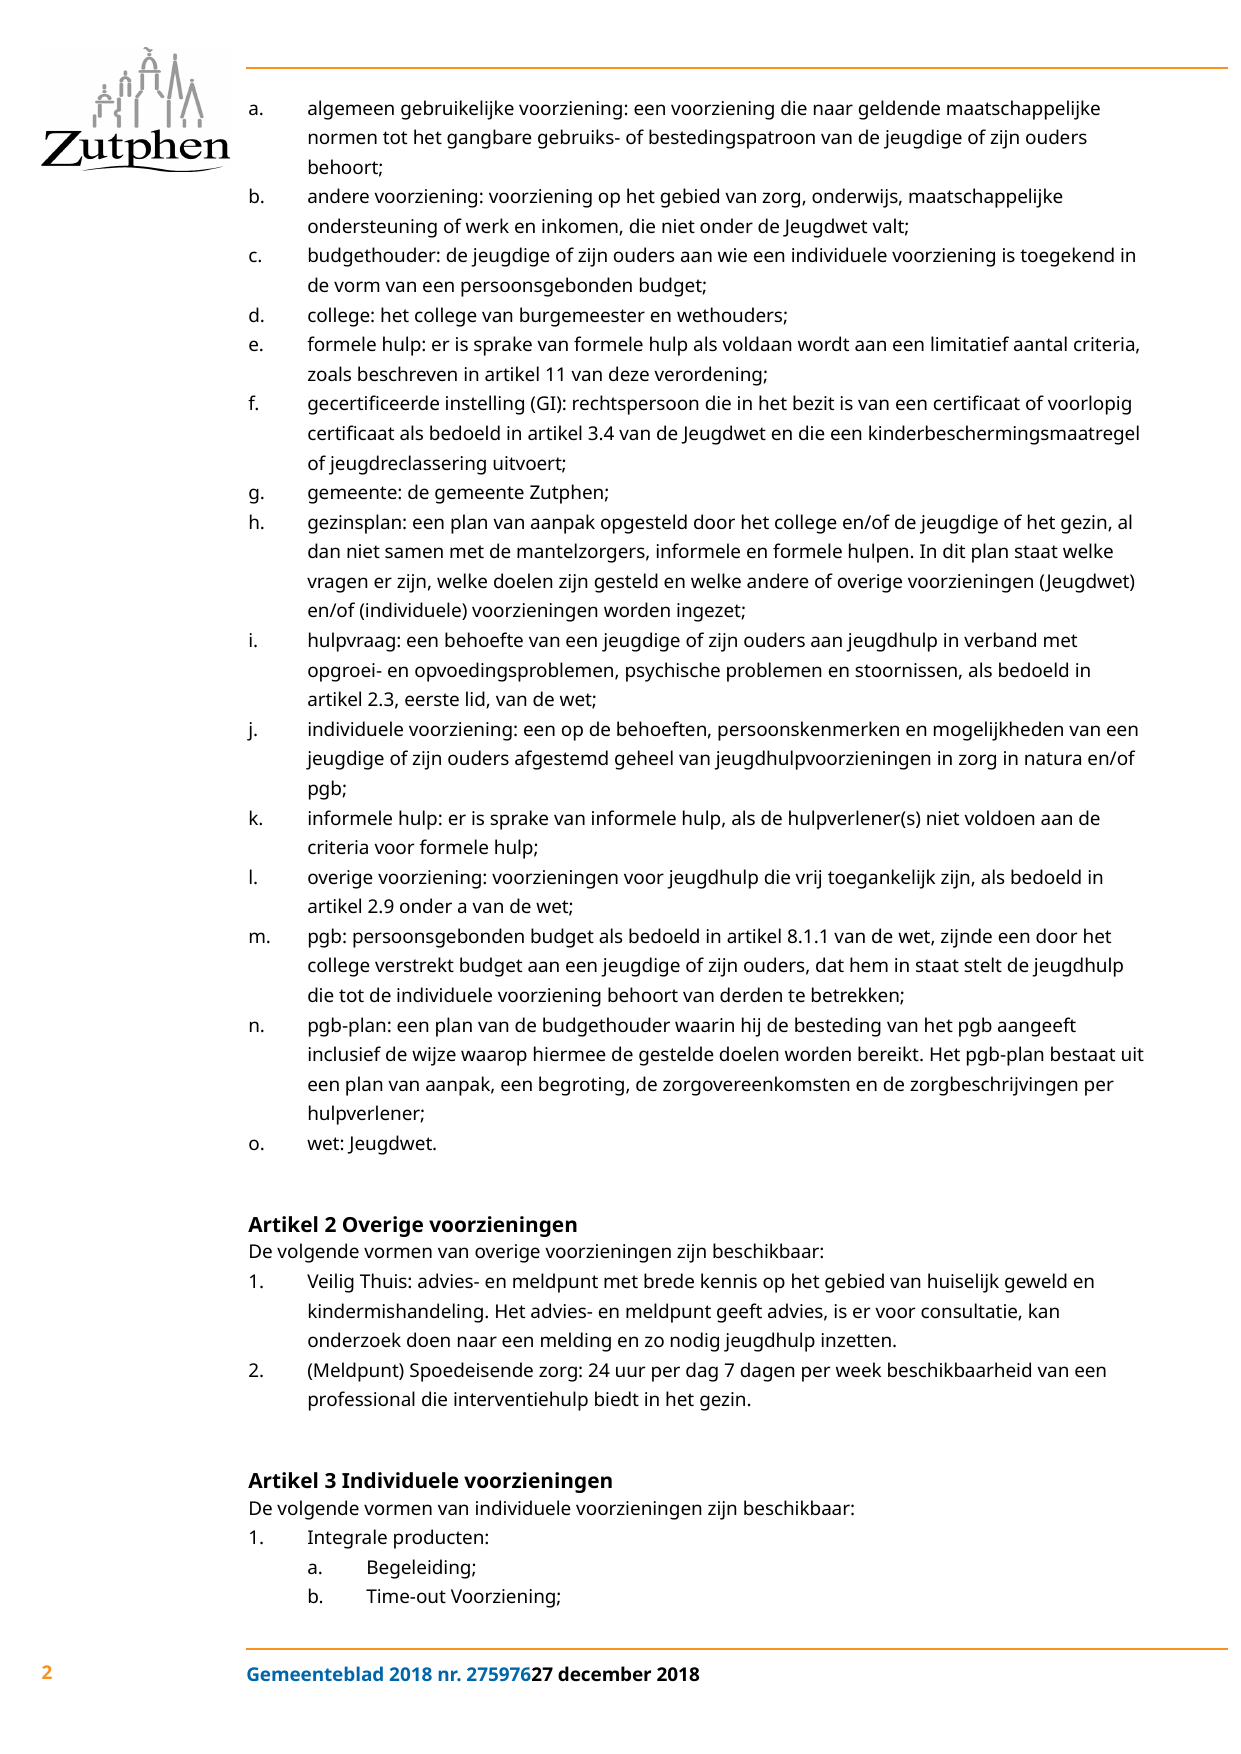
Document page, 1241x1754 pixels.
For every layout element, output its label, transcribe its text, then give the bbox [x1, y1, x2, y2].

list (Meldpunt) Spoedeisende zorg: 24 uur per dag 7 dagen per week beschikbaarheid van een professional die interventiehulp biedt in het gezin. [248, 1357, 1152, 1412]
list algemeen gebruikelijke voorziening: een voorziening die naar geldende maatschappelijke normen tot het gangbare gebruiks- of bestedingspatroon van de jeugdige of zijn ouders behoort; [248, 95, 1152, 180]
list pgb: persoonsgebonden budget als bedoeld in artikel 8.1.1 van de wet, zijnde een door het college verstrekt budget aan een jeugdige of zijn ouders, dat hem in staat stelt de jeugdhulp die tot de individuele voorziening behoort van derden te betrekken; [248, 923, 1152, 1008]
text Artikel 2 Overige voorzieningen [248, 1210, 1152, 1239]
list gecertificeerde instelling (GI): rechtspersoon die in het bezit is van een certificaat of voorlopig certificaat als bedoeld in artikel 3.4 van de Jeugdwet en die een kinderbeschermingsmaatregel of jeugdreclassering uitvoert; [248, 391, 1152, 476]
text De volgende vormen van individuele voorzieningen zijn beschikbaar: [248, 1495, 1152, 1521]
list Time-out Voorziening; [307, 1584, 1152, 1609]
list Veilig Thuis: advies- en meldpunt met brede kennis op het gebied van huiselijk geweld en kindermishandeling. Het advies- en meldpunt geeft advies, is er voor consultatie, kan onderzoek doen naar een melding en zo nodig jeugdhulp inzetten. [248, 1268, 1152, 1353]
list pgb-plan: een plan van de budgethouder waarin hij de besteding van het pgb aangeeft inclusief de wijze waarop hiermee de gestelde doelen worden bereikt. Het pgb-plan bestaat uit een plan van aanpak, een begroting, de zorgovereenkomsten en de zorgbeschrijvingen per hulpverlener; [248, 1012, 1152, 1126]
list budgethouder: de jeugdige of zijn ouders aan wie een individuele voorziening is toegekend in de vorm van een persoonsgebonden budget; [248, 243, 1152, 298]
list informele hulp: er is sprake van informele hulp, als de hulpverlener(s) niet voldoen aan de criteria voor formele hulp; [248, 805, 1152, 860]
list Begeleiding; [307, 1554, 1152, 1580]
list college: het college van burgemeester en wethouders; [248, 302, 1152, 328]
list wet: Jeugdwet. [248, 1130, 1152, 1156]
text De volgende vormen van overige voorzieningen zijn beschikbaar: [248, 1239, 1152, 1264]
list Integrale producten: [248, 1524, 1152, 1550]
list andere voorziening: voorziening op het gebied van zorg, onderwijs, maatschappelijke ondersteuning of werk en inkomen, die niet onder de Jeugdwet valt; [248, 183, 1152, 239]
picture [41, 47, 231, 172]
list gezinsplan: een plan van aanpak opgesteld door het college en/of de jeugdige of het gezin, al dan niet samen met de mantelzorgers, informele en formele hulpen. In dit plan staat welke vragen er zijn, welke doelen zijn gesteld en welke andere of overige voorzieningen (Jeugdwet) en/of (individuele) voorzieningen worden ingezet; [248, 509, 1152, 623]
list gemeente: de gemeente Zutphen; [248, 479, 1152, 505]
list overige voorziening: voorzieningen voor jeugdhulp die vrij toegankelijk zijn, als bedoeld in artikel 2.9 onder a van de wet; [248, 864, 1152, 919]
text Artikel 3 Individuele voorzieningen [248, 1467, 1152, 1495]
list hulpvraag: een behoefte van een jeugdige of zijn ouders aan jeugdhulp in verband met opgroei- en opvoedingsproblemen, psychische problemen en stoornissen, als bedoeld in artikel 2.3, eerste lid, van de wet; [248, 627, 1152, 712]
list formele hulp: er is sprake van formele hulp als voldaan wordt aan een limitatief aantal criteria, zoals beschreven in artikel 11 van deze verordening; [248, 331, 1152, 387]
list individuele voorziening: een op de behoeften, persoonskenmerken en mogelijkheden van een jeugdige of zijn ouders afgestemd geheel van jeugdhulpvoorzieningen in zorg in natura en/of pgb; [248, 716, 1152, 801]
